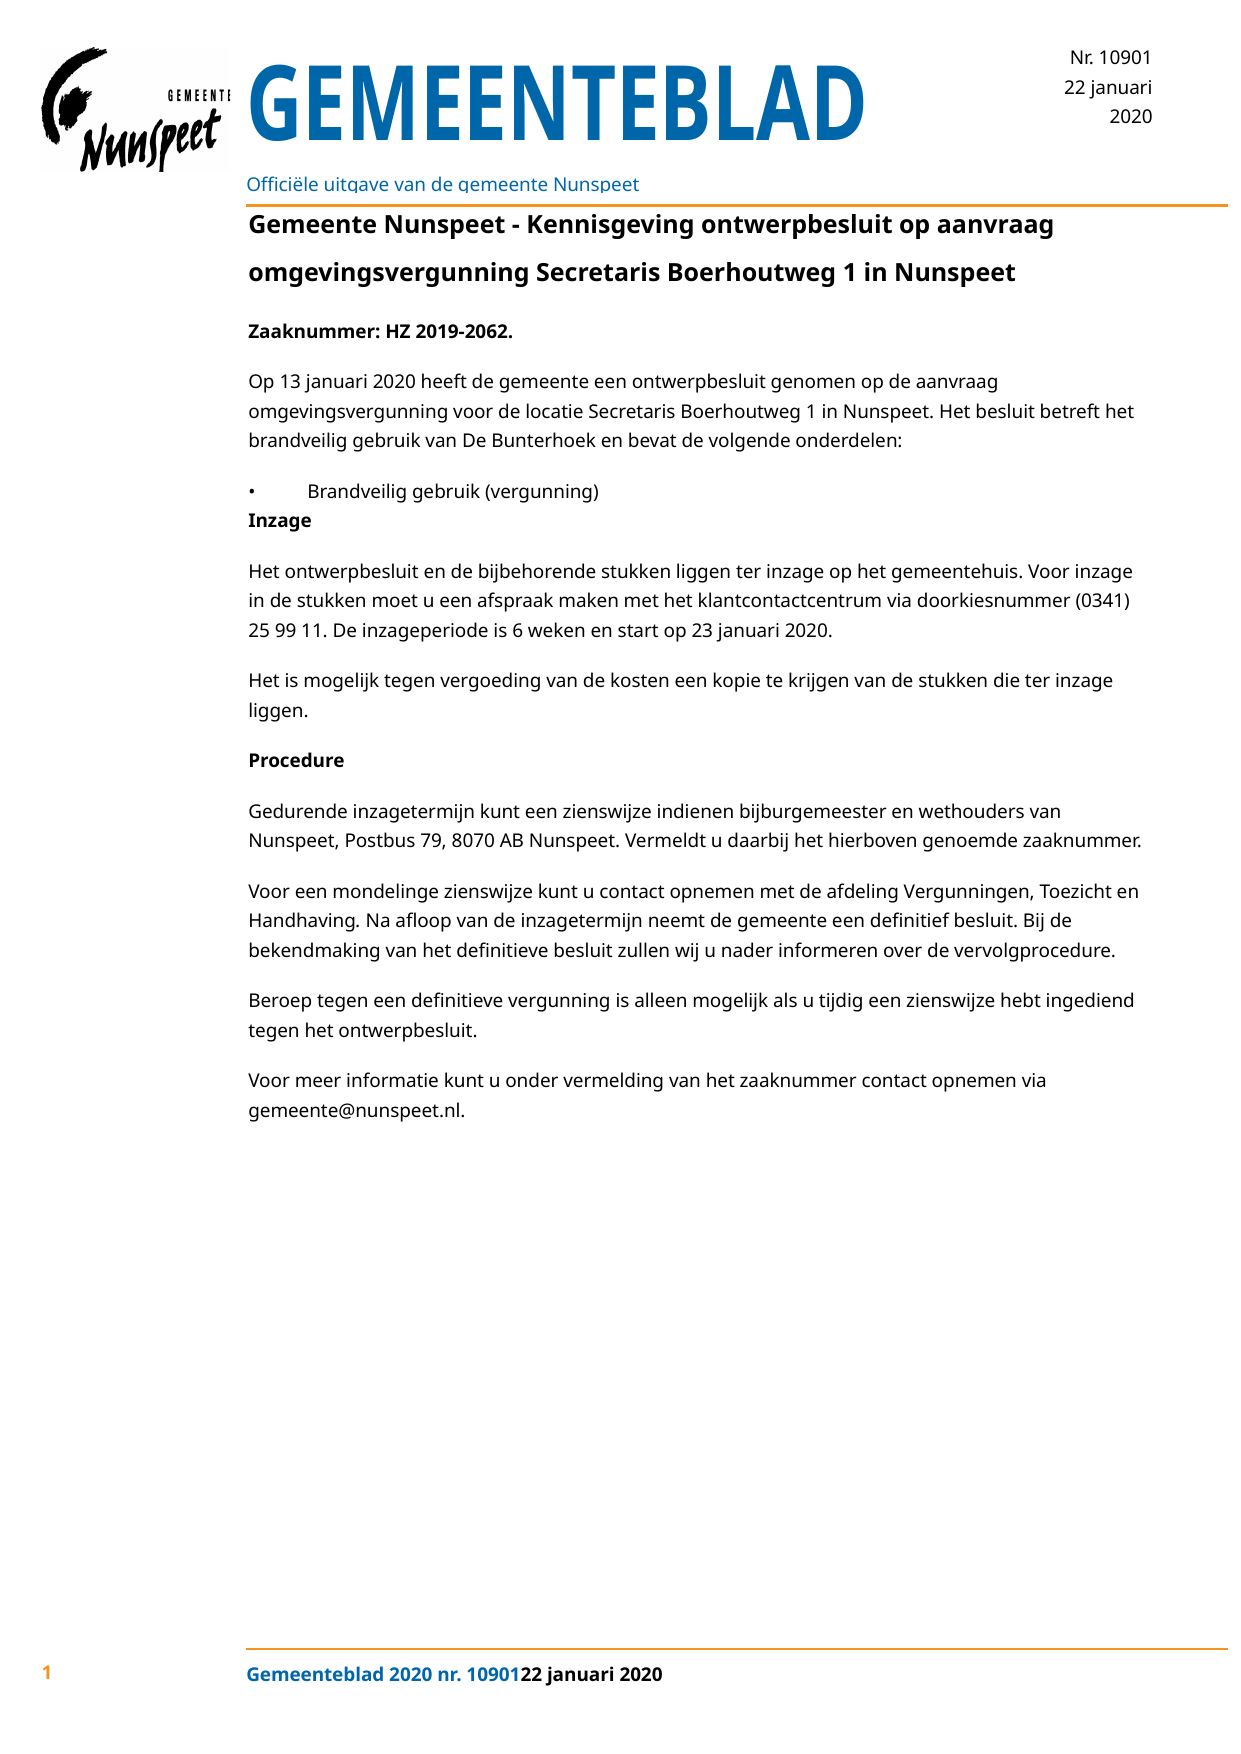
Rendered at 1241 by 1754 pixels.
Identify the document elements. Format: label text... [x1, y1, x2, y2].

text Op 13 januari 2020 heeft de gemeente een ontwerpbesluit genomen op de aanvraag omgevingsvergunning voor de locatie Secretaris Boerhoutweg 1 in Nunspeet. Het besluit betreft het brandveilig gebruik van De Bunterhoek en bevat de volgende onderdelen: [248, 368, 1152, 453]
text Het ontwerpbesluit en de bijbehorende stukken liggen ter inzage op het gemeentehuis. Voor inzage in de stukken moet u een afspraak maken met het klantcontactcentrum via doorkiesnummer (0341) 25 99 11. De inzageperiode is 6 weken en start op 23 januari 2020. [248, 558, 1152, 643]
text Gemeente Nunspeet - Kennisgeving ontwerpbesluit op aanvraag omgevingsvergunning Secretaris Boerhoutweg 1 in Nunspeet [248, 207, 1152, 288]
text Voor een mondelinge zienswijze kunt u contact opnemen met de afdeling Vergunningen, Toezicht en Handhaving. Na afloop van de inzagetermijn neemt de gemeente een definitief besluit. Bij de bekendmaking van het definitieve besluit zullen wij u nader informeren over de vervolgprocedure. [248, 878, 1152, 963]
text Voor meer informatie kunt u onder vermelding van het zaaknummer contact opnemen via gemeente@nunspeet.nl. [248, 1067, 1152, 1123]
text Zaaknummer: HZ 2019-2062. [248, 318, 1152, 344]
text Het is mogelijk tegen vergoeding van de kosten een kopie te krijgen van de stukken die ter inzage liggen. [248, 667, 1152, 723]
text Beroep tegen een definitieve vergunning is alleen mogelijk als u tijdig een zienswijze hebt ingediend tegen het ontwerpbesluit. [248, 987, 1152, 1043]
text Inzage [248, 507, 1152, 533]
text Gedurende inzagetermijn kunt een zienswijze indienen bijburgemeester en wethouders van Nunspeet, Postbus 79, 8070 AB Nunspeet. Vermeldt u daarbij het hierboven genoemde zaaknummer. [248, 798, 1152, 853]
text Procedure [248, 747, 1152, 773]
picture [41, 47, 231, 172]
list Brandveilig gebruik (vergunning) [248, 478, 1152, 504]
